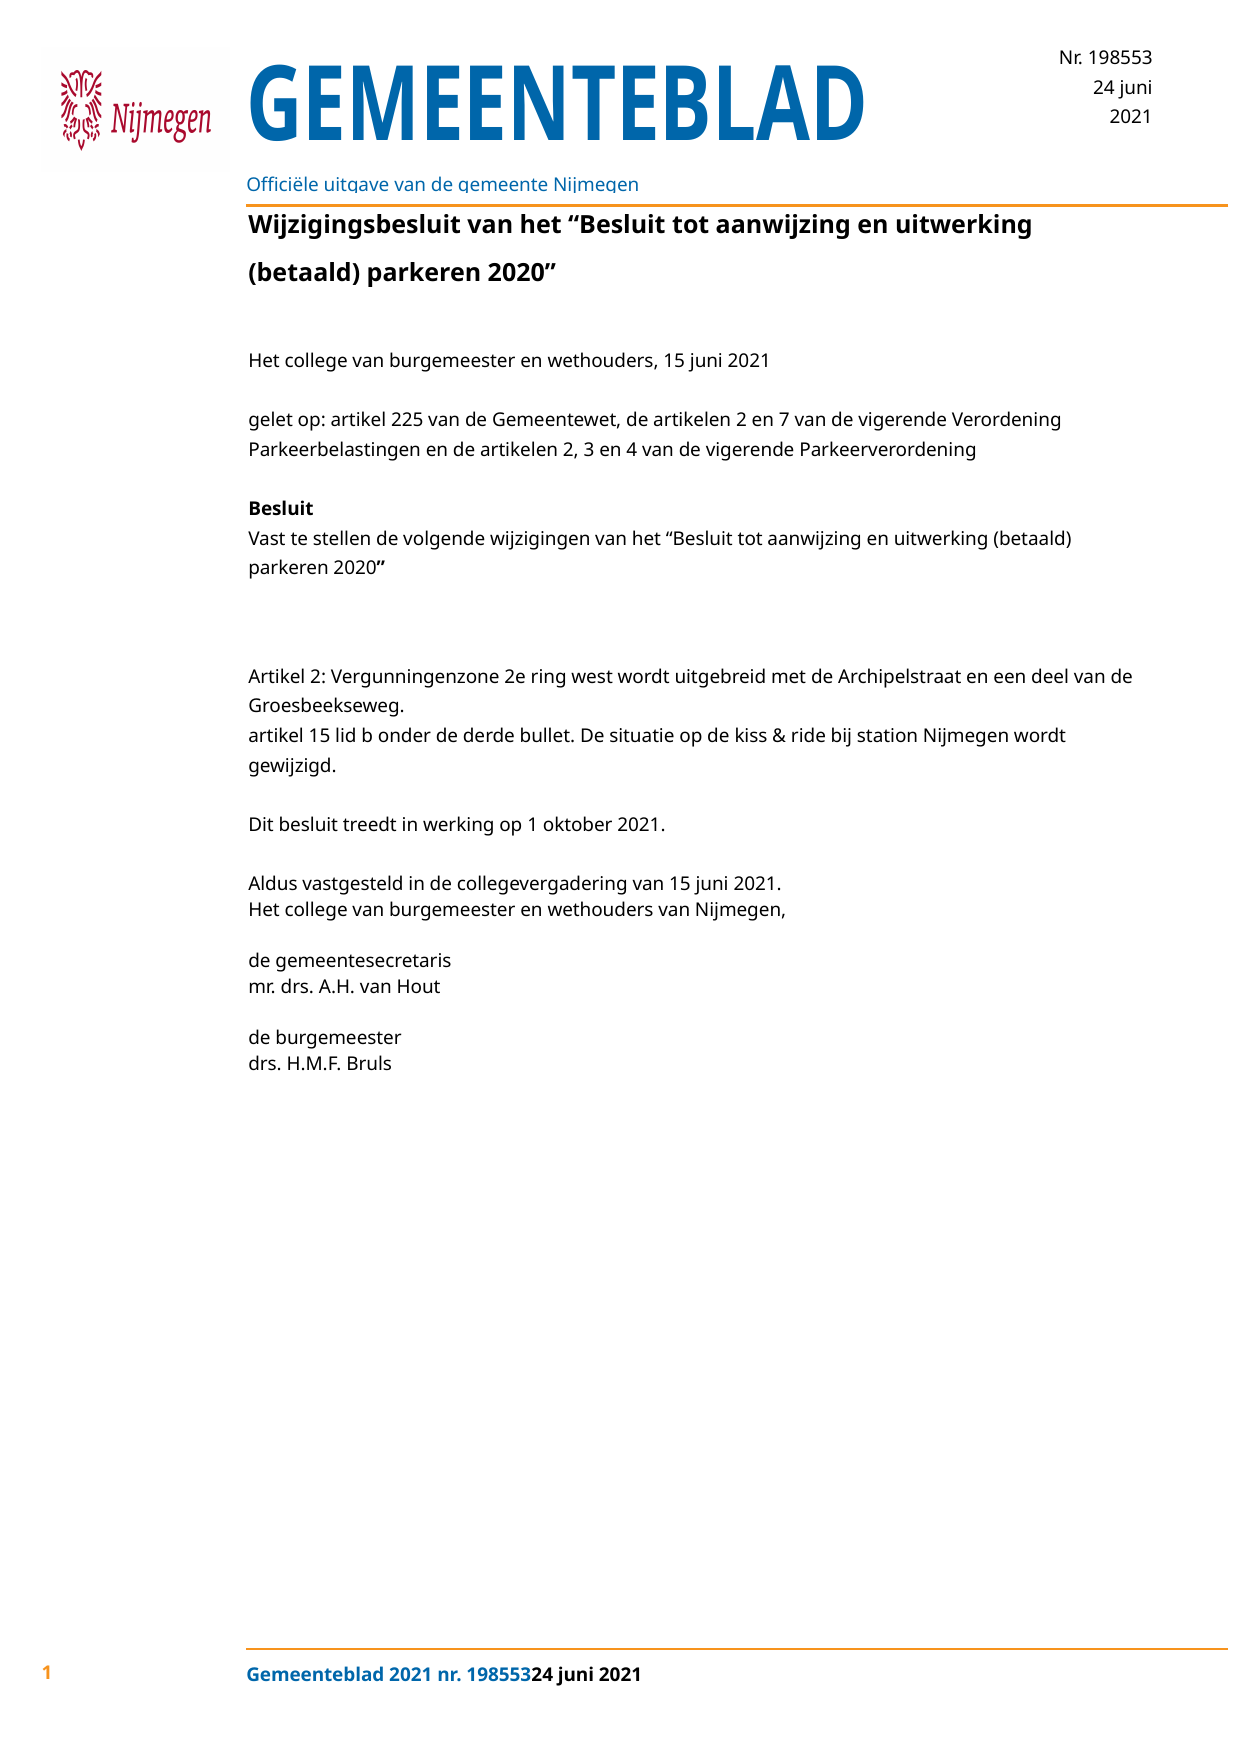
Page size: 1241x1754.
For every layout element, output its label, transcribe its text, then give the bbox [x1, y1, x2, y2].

text Het college van burgemeester en wethouders, 15 juni 2021 [248, 347, 1152, 373]
text Artikel 2: Vergunningenzone 2e ring west wordt uitgebreid met de Archipelstraat en een deel van de Groesbeekseweg. [248, 663, 1152, 718]
text Aldus vastgesteld in de collegevergadering van 15 juni 2021. [248, 870, 1152, 896]
text Besluit [248, 495, 1152, 521]
text artikel 15 lid b onder de derde bullet. De situatie op de kiss & ride bij station Nijmegen wordt gewijzigd. [248, 722, 1152, 777]
text Vast te stellen de volgende wijzigingen van het “Besluit tot aanwijzing en uitwerking (betaald) parkeren 2020” [248, 525, 1152, 580]
text de gemeentesecretaris [248, 947, 1152, 973]
text drs. H.M.F. Bruls [248, 1050, 1152, 1076]
text Dit besluit treedt in werking op 1 oktober 2021. [248, 811, 1152, 837]
picture [41, 47, 231, 172]
text mr. drs. A.H. van Hout [248, 973, 1152, 999]
text de burgemeester [248, 1024, 1152, 1050]
text Het college van burgemeester en wethouders van Nijmegen, [248, 896, 1152, 922]
text Wijzigingsbesluit van het “Besluit tot aanwijzing en uitwerking (betaald) parkeren 2020” [248, 207, 1152, 288]
text gelet op: artikel 225 van de Gemeentewet, de artikelen 2 en 7 van de vigerende Verordening Parkeerbelastingen en de artikelen 2, 3 en 4 van de vigerende Parkeerverordening [248, 407, 1152, 462]
